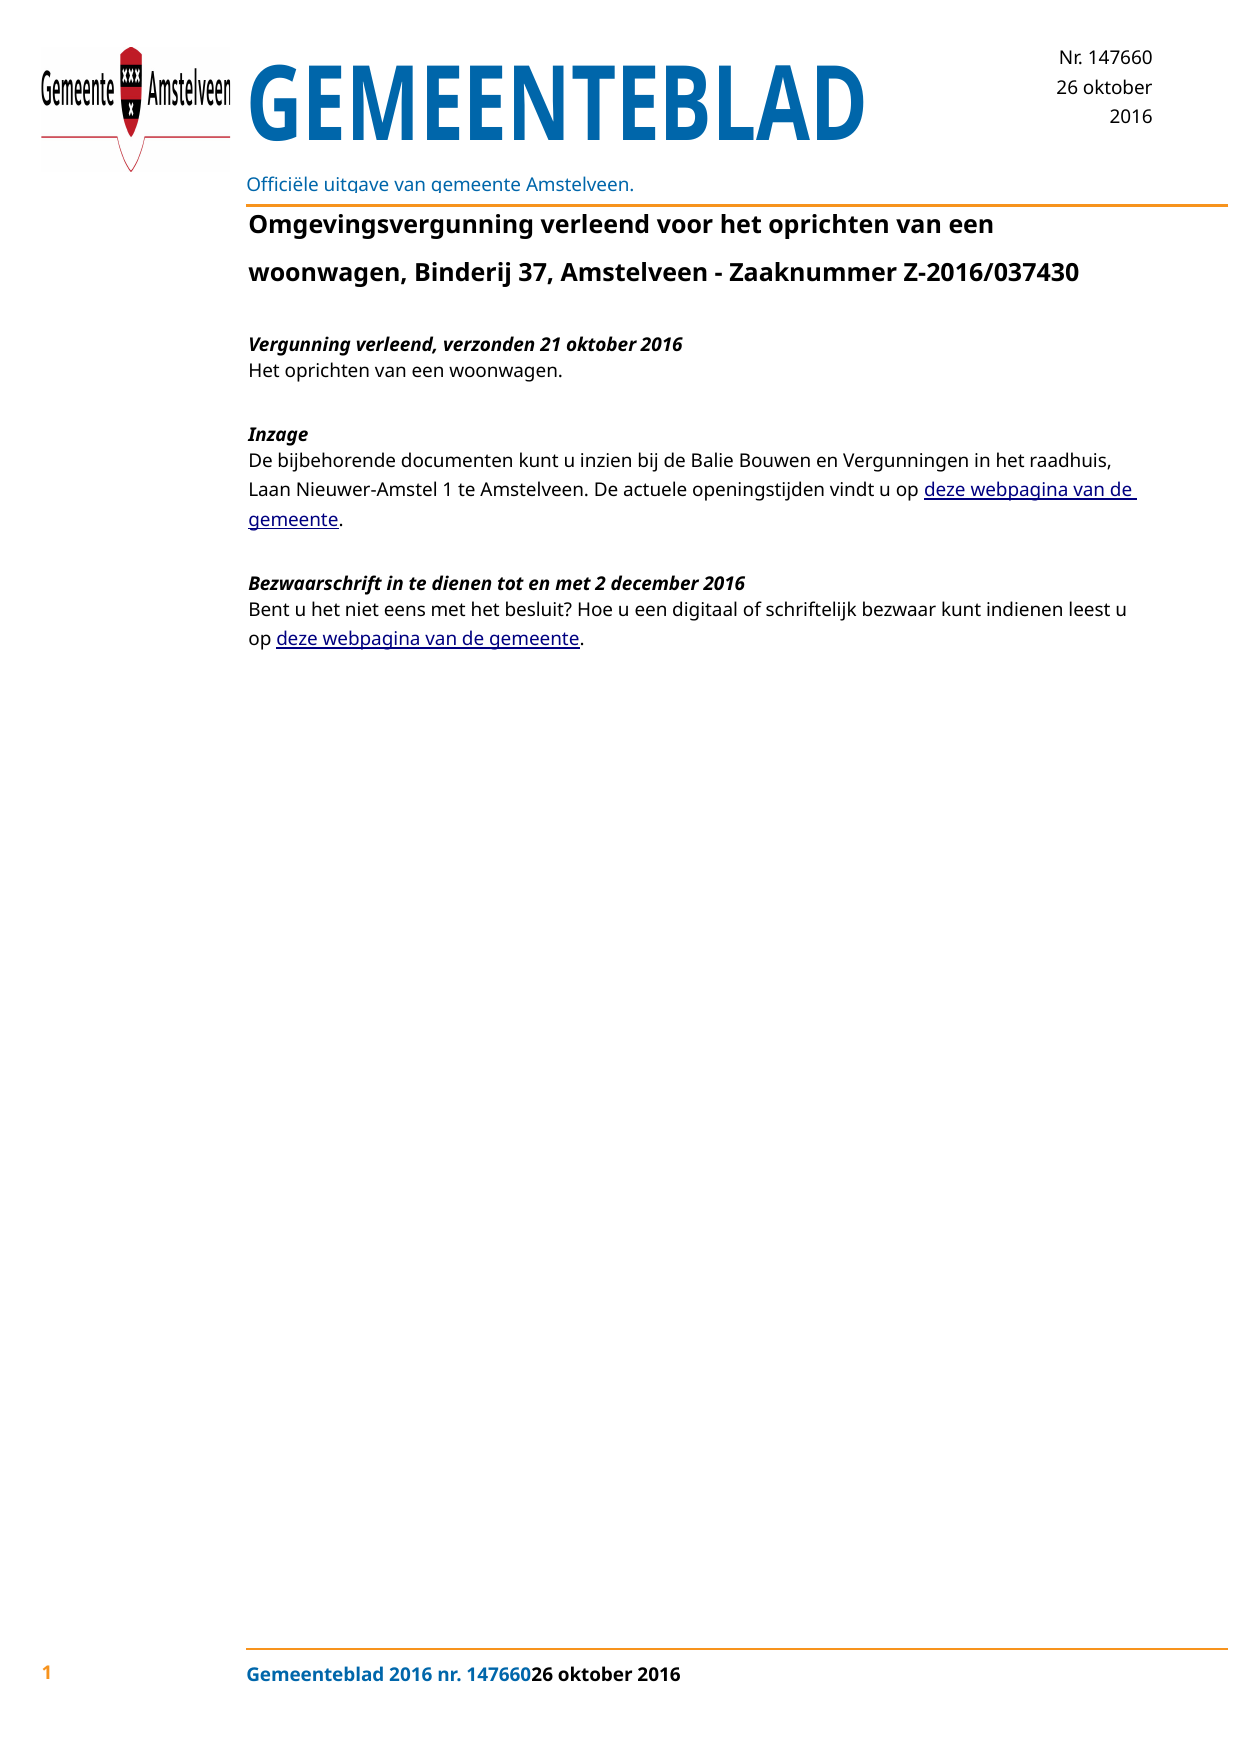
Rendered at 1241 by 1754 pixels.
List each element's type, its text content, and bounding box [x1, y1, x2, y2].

text Omgevingsvergunning verleend voor het oprichten van een woonwagen, Binderij 37, Amstelveen - Zaaknummer Z-2016/037430 [248, 207, 1152, 288]
text Vergunning verleend, verzonden 21 oktober 2016 [248, 331, 1152, 357]
text Het oprichten van een woonwagen. [248, 357, 1152, 383]
picture [41, 47, 231, 172]
text Inzage [248, 421, 1152, 447]
text Bent u het niet eens met het besluit? Hoe u een digitaal of schriftelijk bezwaar kunt indienen leest u op deze webpagina van de gemeente. [248, 596, 1152, 651]
text De bijbehorende documenten kunt u inzien bij de Balie Bouwen en Vergunningen in het raadhuis, Laan Nieuwer-Amstel 1 te Amstelveen. De actuele openingstijden vindt u op deze webpagina van de gemeente. [248, 447, 1152, 532]
text Bezwaarschrift in te dienen tot en met 2 december 2016 [248, 570, 1152, 596]
